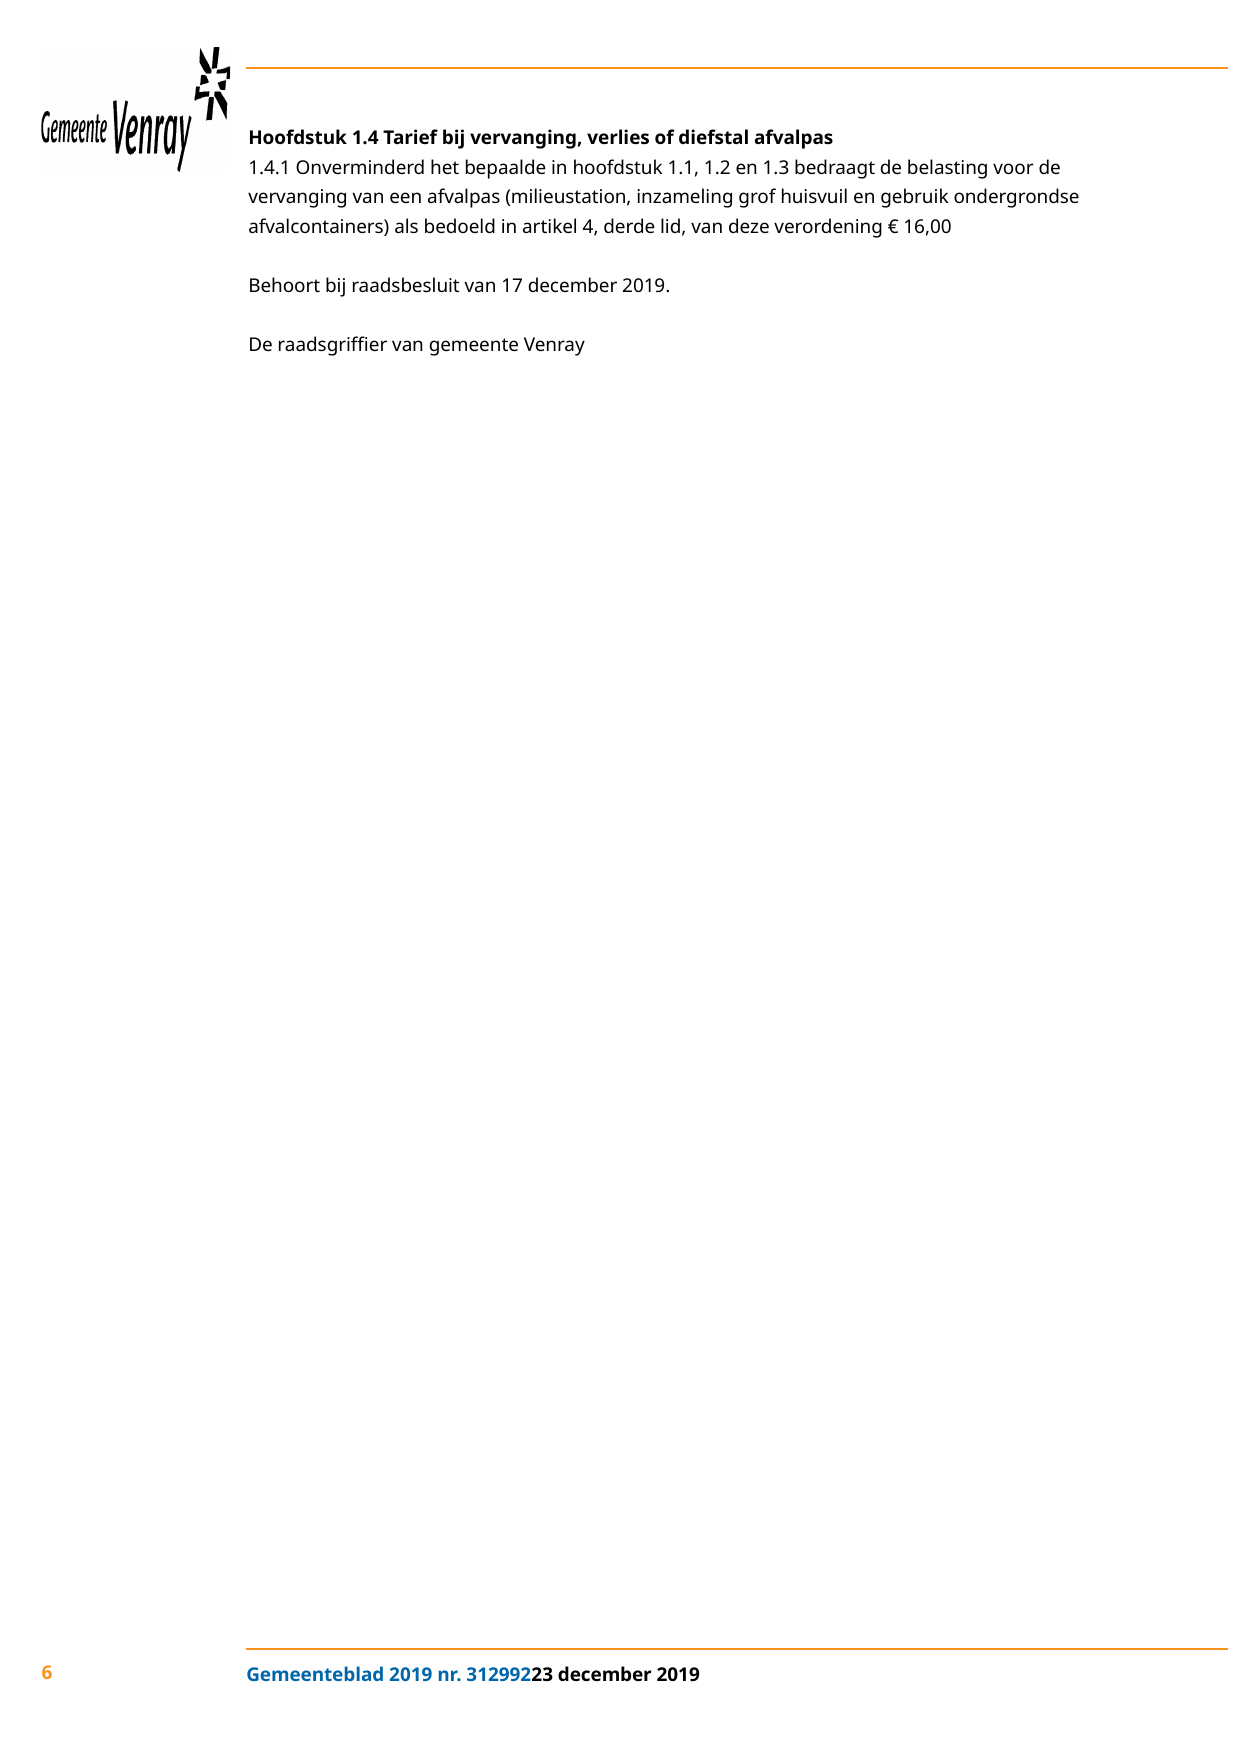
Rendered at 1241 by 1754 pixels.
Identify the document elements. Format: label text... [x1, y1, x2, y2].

picture [41, 47, 231, 172]
text 1.4.1 Onverminderd het bepaalde in hoofdstuk 1.1, 1.2 en 1.3 bedraagt de belasting voor de vervanging van een afvalpas (milieustation, inzameling grof huisvuil en gebruik ondergrondse afvalcontainers) als bedoeld in artikel 4, derde lid, van deze verordening € 16,00 [248, 154, 1152, 239]
text Behoort bij raadsbesluit van 17 december 2019. [248, 272, 1152, 298]
text De raadsgriffier van gemeente Venray [248, 331, 1152, 357]
text Hoofdstuk 1.4 Tarief bij vervanging, verlies of diefstal afvalpas [248, 124, 1152, 150]
